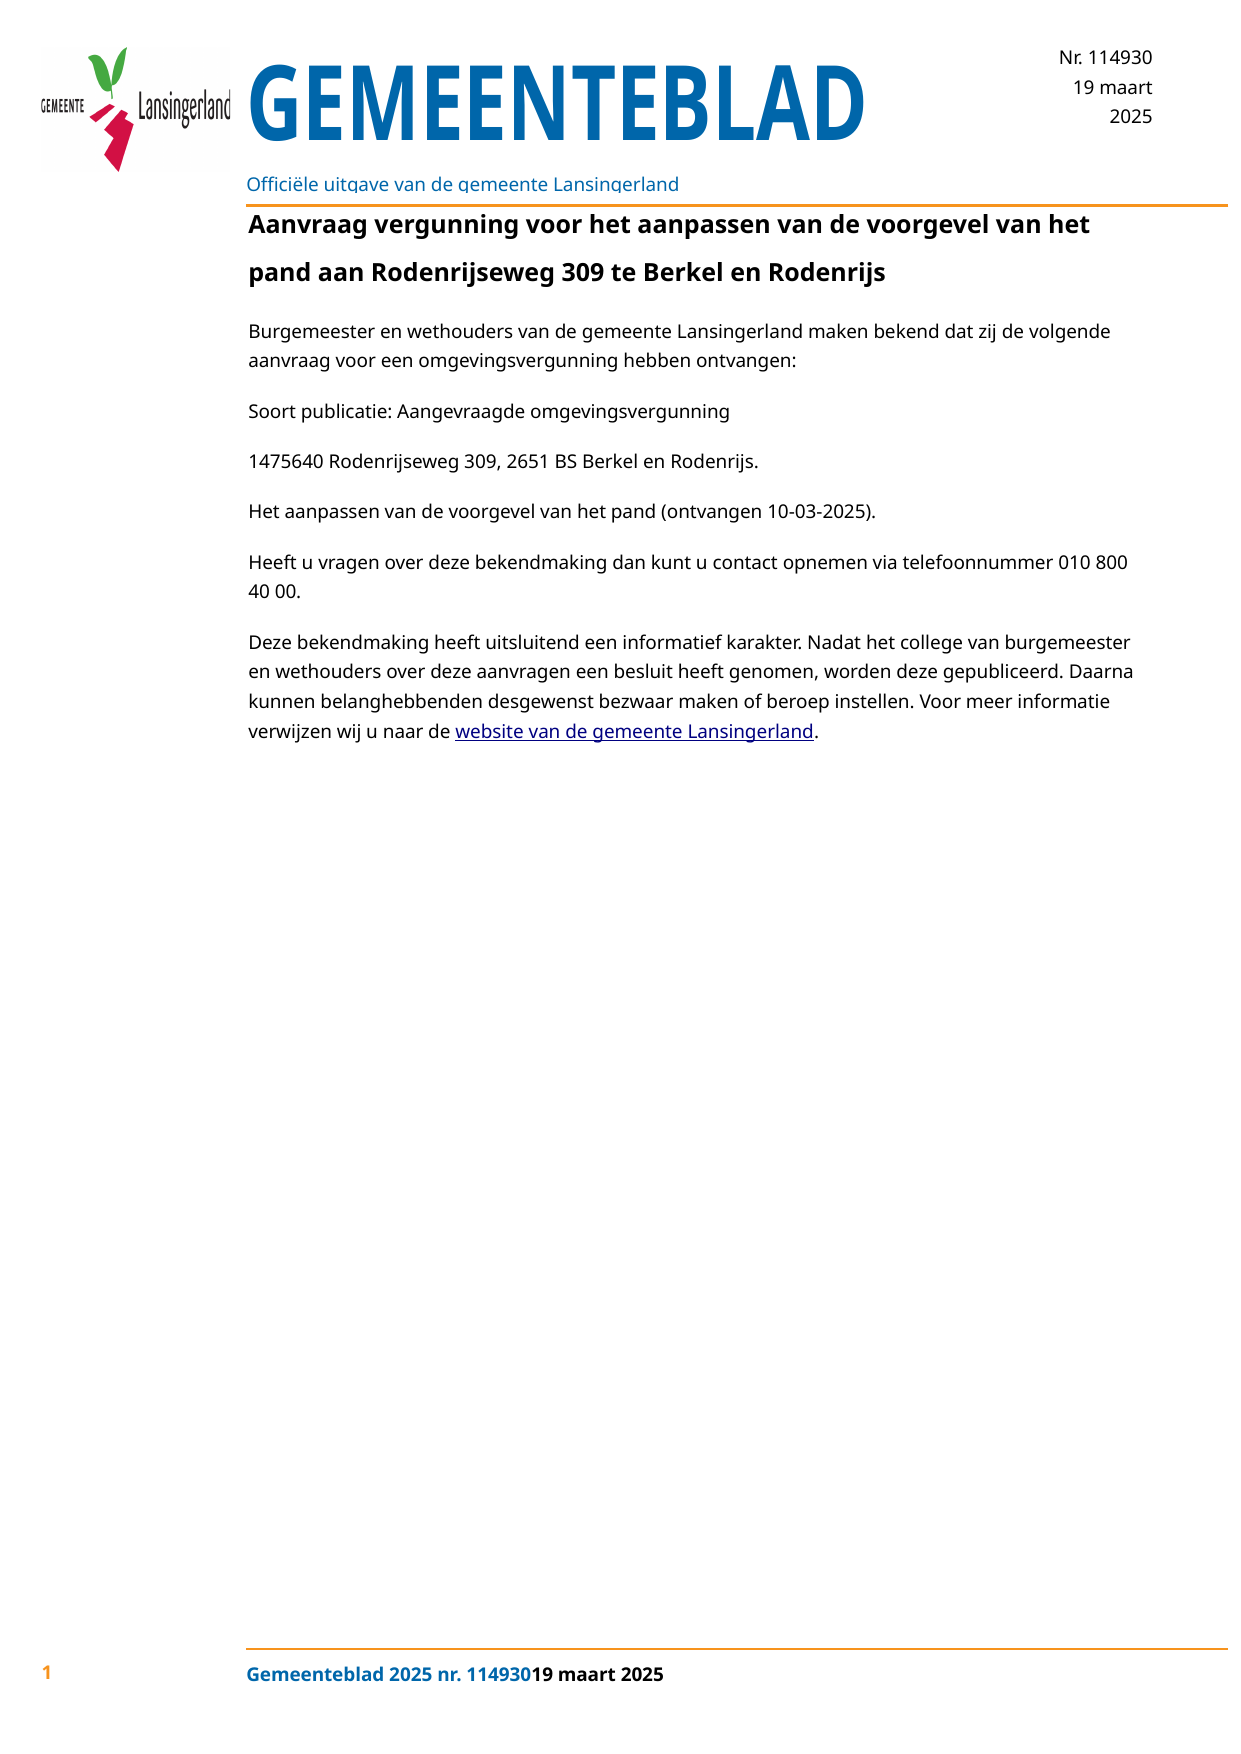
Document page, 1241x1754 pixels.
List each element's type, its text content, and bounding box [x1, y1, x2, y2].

text 1475640 Rodenrijseweg 309, 2651 BS Berkel en Rodenrijs. [248, 448, 1152, 474]
picture [41, 47, 231, 172]
text Aanvraag vergunning voor het aanpassen van de voorgevel van het pand aan Rodenrijseweg 309 te Berkel en Rodenrijs [248, 207, 1152, 288]
text Deze bekendmaking heeft uitsluitend een informatief karakter. Nadat het college van burgemeester en wethouders over deze aanvragen een besluit heeft genomen, worden deze gepubliceerd. Daarna kunnen belanghebbenden desgewenst bezwaar maken of beroep instellen. Voor meer informatie verwijzen wij u naar de website van de gemeente Lansingerland. [248, 629, 1152, 744]
text Heeft u vragen over deze bekendmaking dan kunt u contact opnemen via telefoonnummer 010 800 40 00. [248, 549, 1152, 604]
text Het aanpassen van de voorgevel van het pand (ontvangen 10-03-2025). [248, 499, 1152, 524]
text Soort publicatie: Aangevraagde omgevingsvergunning [248, 398, 1152, 424]
text Burgemeester en wethouders van de gemeente Lansingerland maken bekend dat zij de volgende aanvraag voor een omgevingsvergunning hebben ontvangen: [248, 318, 1152, 373]
